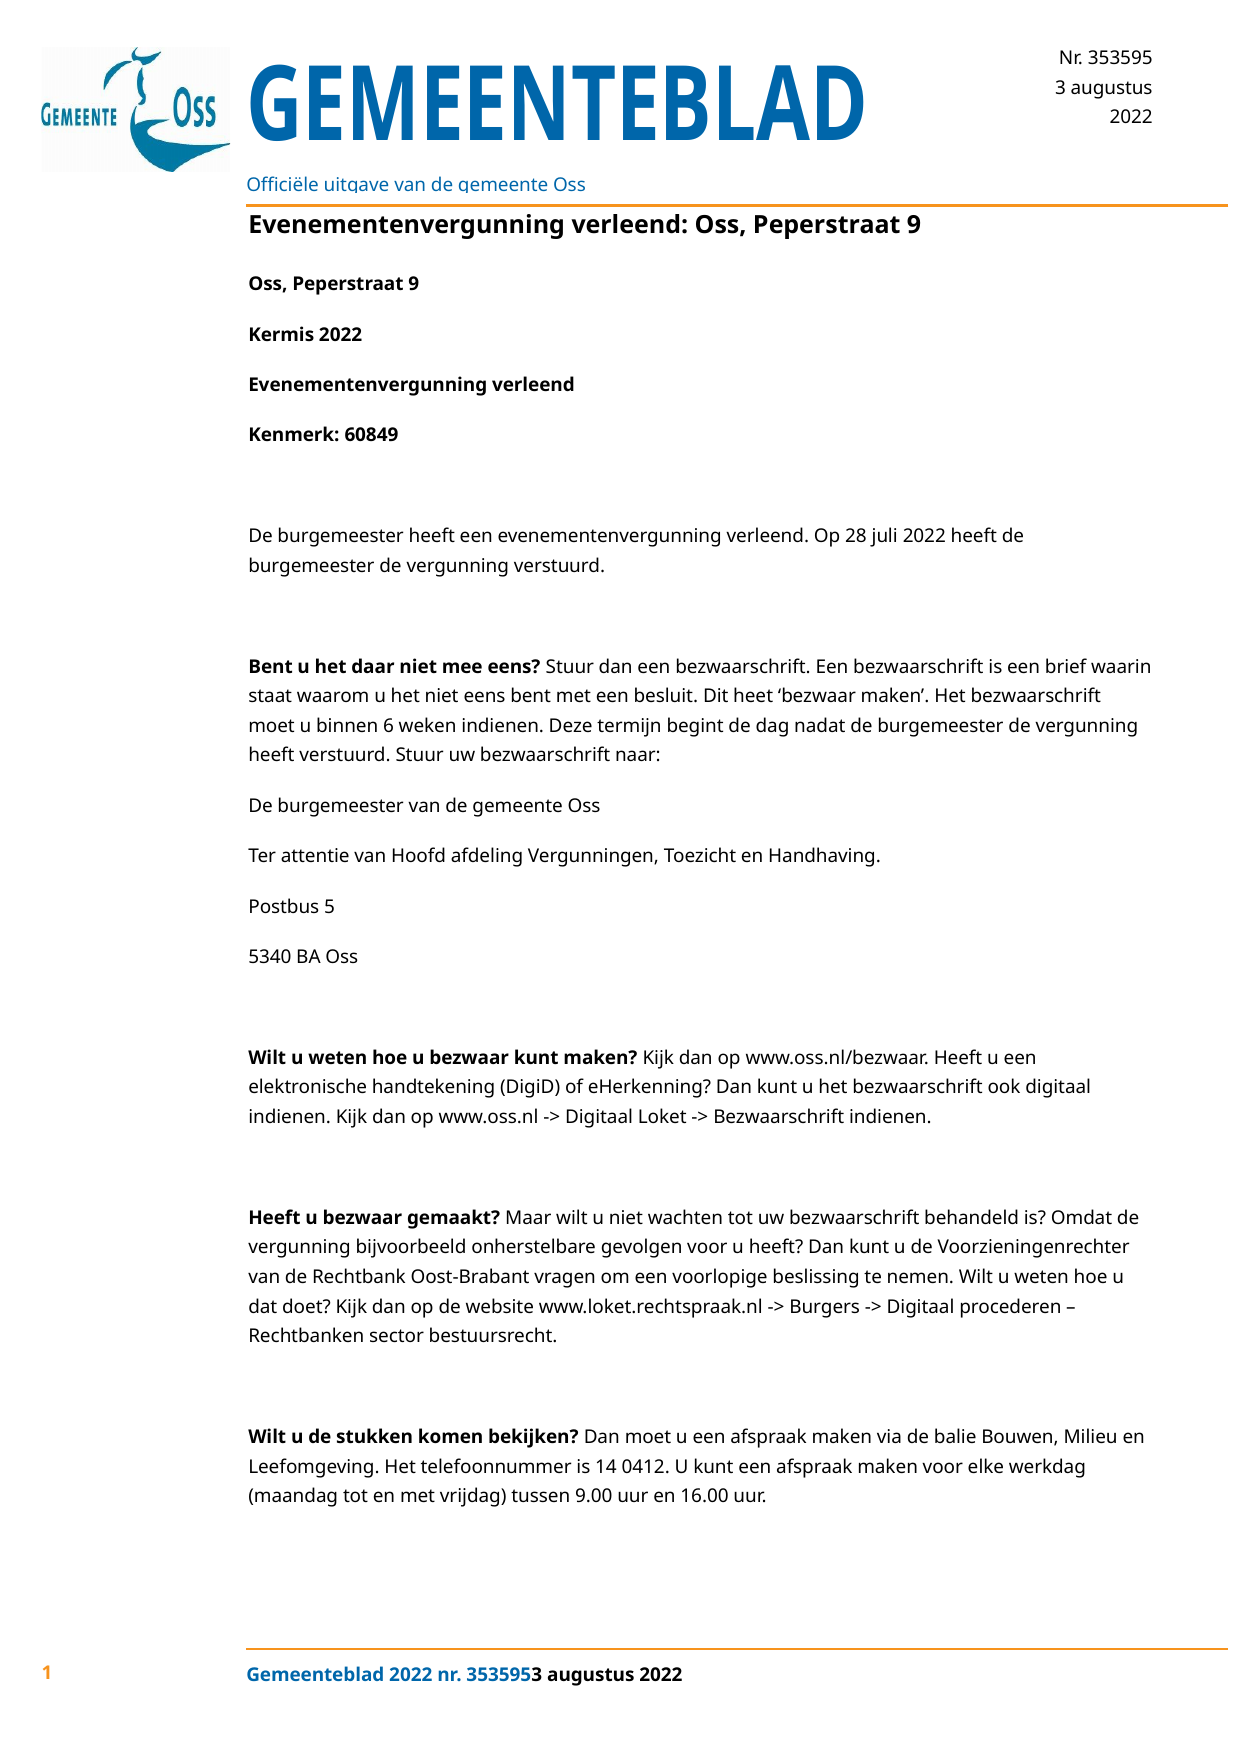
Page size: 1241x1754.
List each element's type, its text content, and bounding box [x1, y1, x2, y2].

text Wilt u weten hoe u bezwaar kunt maken? Kijk dan op www.oss.nl/bezwaar. Heeft u een elektronische handtekening (DigiD) of eHerkenning? Dan kunt u het bezwaarschrift ook digitaal indienen. Kijk dan op www.oss.nl -> Digitaal Loket -> Bezwaarschrift indienen. [248, 1044, 1152, 1129]
text Ter attentie van Hoofd afdeling Vergunningen, Toezicht en Handhaving. [248, 842, 1152, 868]
text Postbus 5 [248, 893, 1152, 918]
text Evenementenvergunning verleend [248, 371, 1152, 397]
text Heeft u bezwaar gemaakt? Maar wilt u niet wachten tot uw bezwaarschrift behandeld is? Omdat de vergunning bijvoorbeeld onherstelbare gevolgen voor u heeft? Dan kunt u de Voorzieningenrechter van de Rechtbank Oost-Brabant vragen om een voorlopige beslissing te nemen. Wilt u weten hoe u dat doet? Kijk dan op de website www.loket.rechtspraak.nl -> Burgers -> Digitaal procederen – Rechtbanken sector bestuursrecht. [248, 1204, 1152, 1348]
text De burgemeester heeft een evenementenvergunning verleend. Op 28 juli 2022 heeft de burgemeester de vergunning verstuurd. [248, 522, 1152, 578]
text 5340 BA Oss [248, 943, 1152, 969]
text De burgemeester van de gemeente Oss [248, 792, 1152, 818]
text Wilt u de stukken komen bekijken? Dan moet u een afspraak maken via de balie Bouwen, Milieu en Leefomgeving. Het telefoonnummer is 14 0412. U kunt een afspraak maken voor elke werkdag (maandag tot en met vrijdag) tussen 9.00 uur en 16.00 uur. [248, 1423, 1152, 1508]
text Bent u het daar niet mee eens? Stuur dan een bezwaarschrift. Een bezwaarschrift is een brief waarin staat waarom u het niet eens bent met een besluit. Dit heet ‘bezwaar maken’. Het bezwaarschrift moet u binnen 6 weken indienen. Deze termijn begint de dag nadat de burgemeester de vergunning heeft verstuurd. Stuur uw bezwaarschrift naar: [248, 653, 1152, 767]
text Kenmerk: 60849 [248, 422, 1152, 447]
text Kermis 2022 [248, 321, 1152, 346]
picture [41, 47, 231, 172]
text Oss, Peperstraat 9 [248, 270, 1152, 296]
text Evenementenvergunning verleend: Oss, Peperstraat 9 [248, 207, 1152, 241]
